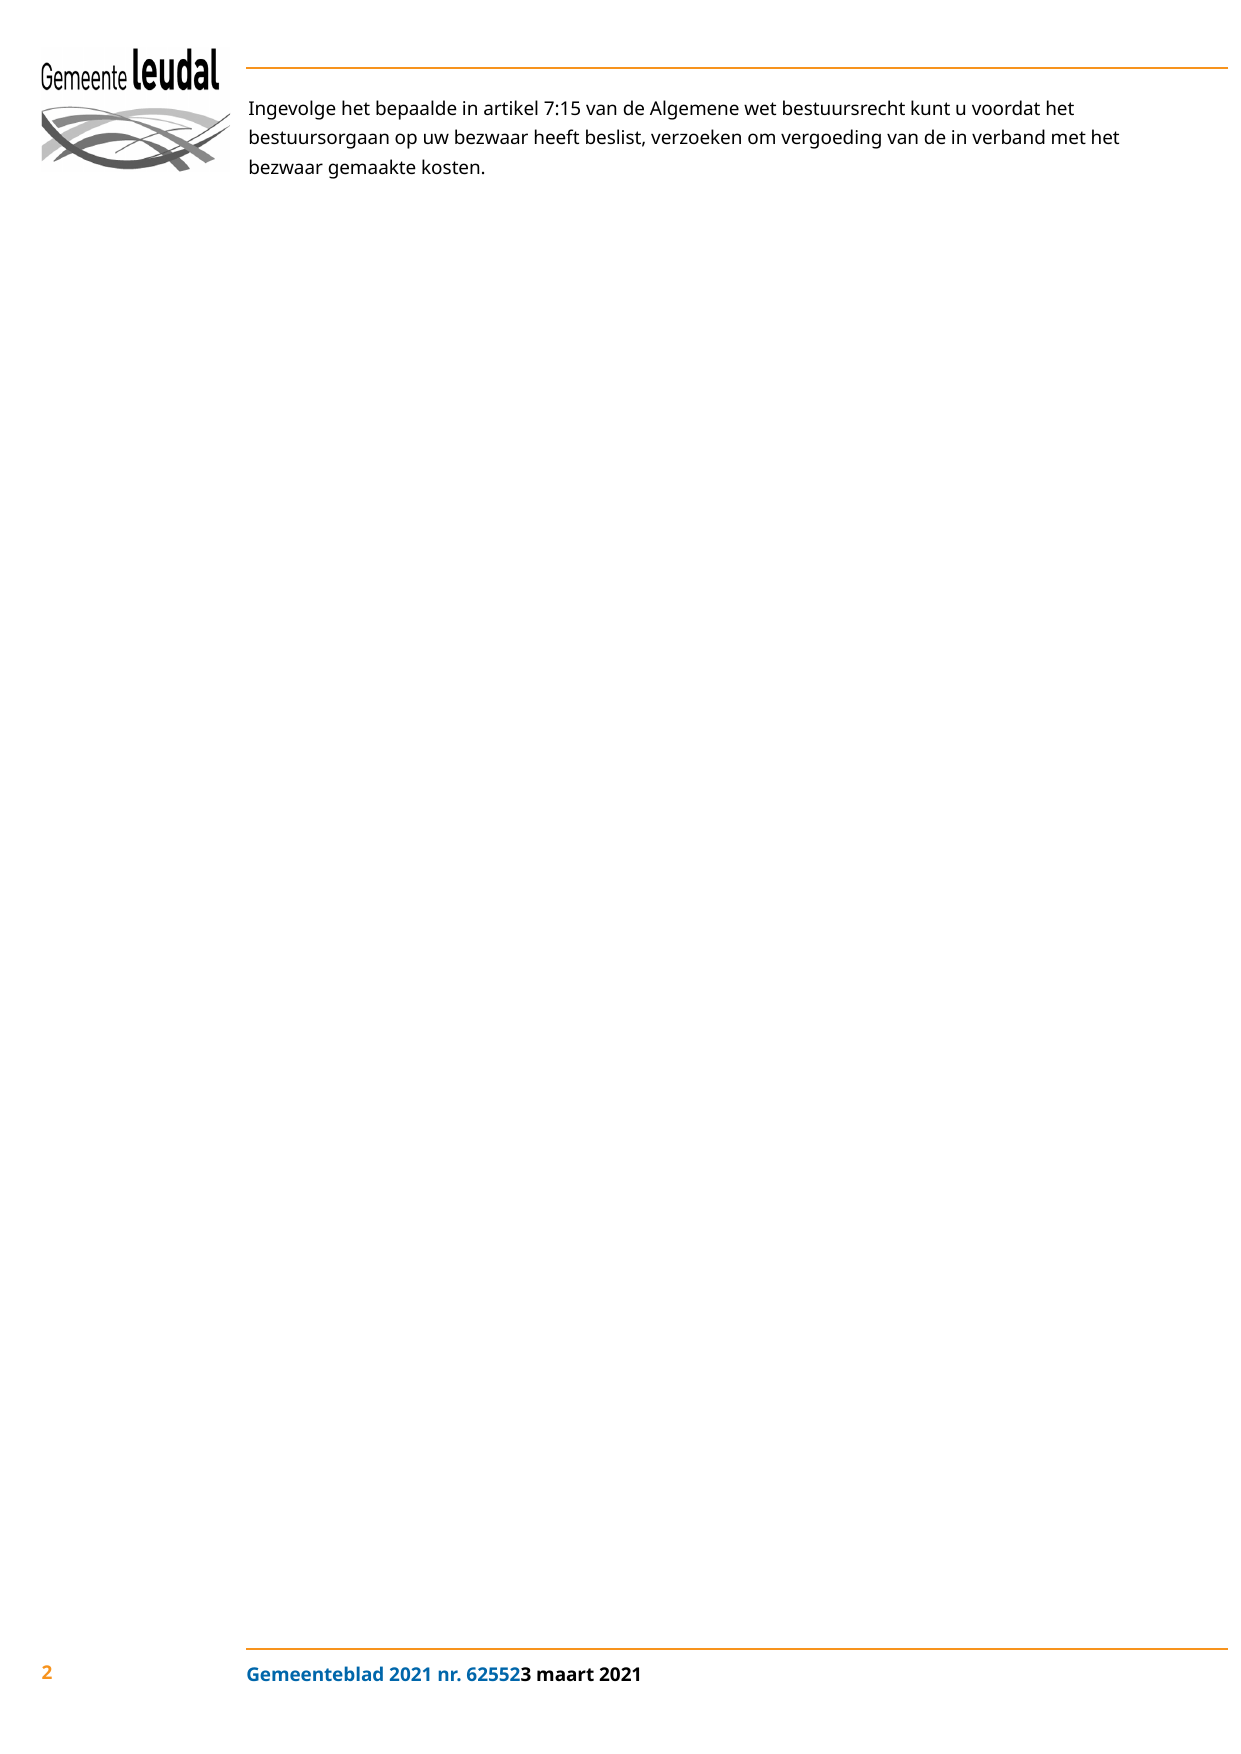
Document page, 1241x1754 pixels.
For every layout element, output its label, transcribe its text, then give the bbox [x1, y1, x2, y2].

text Ingevolge het bepaalde in artikel 7:15 van de Algemene wet bestuursrecht kunt u voordat het bestuursorgaan op uw bezwaar heeft beslist, verzoeken om vergoeding van de in verband met het bezwaar gemaakte kosten. [248, 95, 1152, 180]
picture [41, 47, 231, 172]
